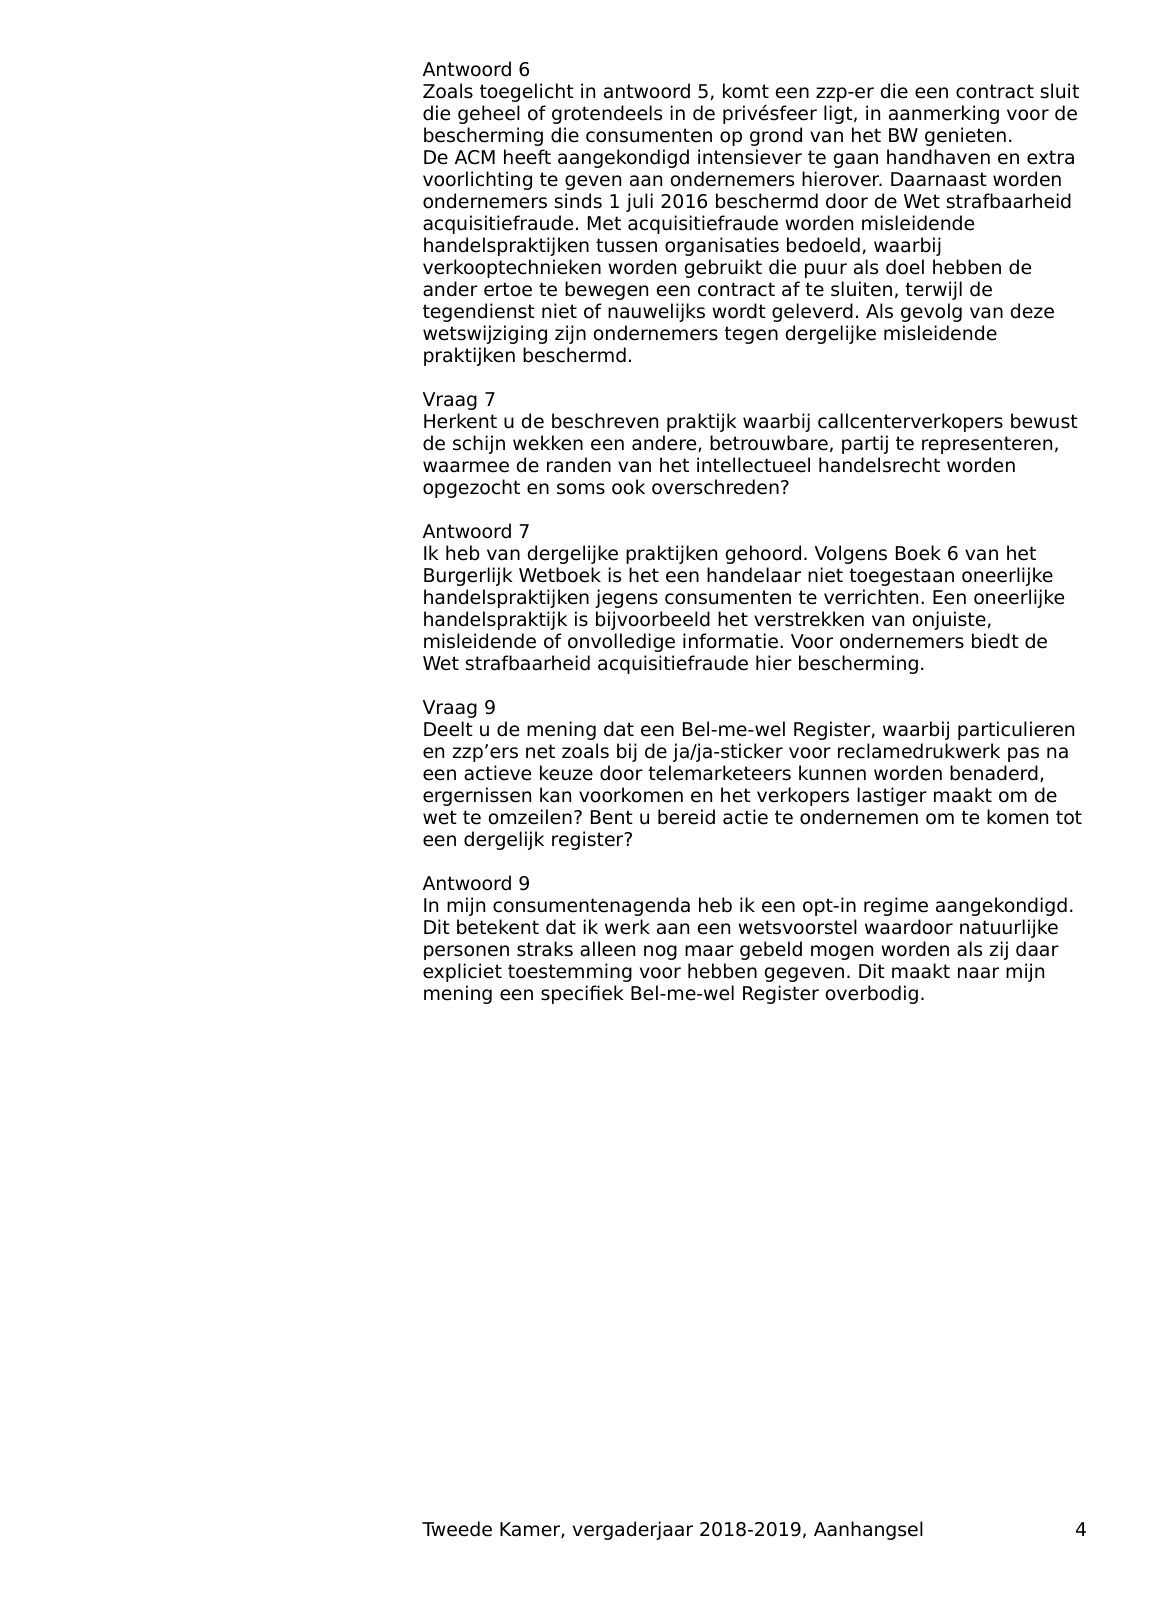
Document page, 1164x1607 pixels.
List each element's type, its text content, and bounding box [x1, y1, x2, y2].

text Ik heb van dergelijke praktijken gehoord. Volgens Boek 6 van het Burgerlijk Wetboek is het een handelaar niet toegestaan oneerlijke handelspraktijken jegens consumenten te verrichten. Een oneerlijke handelspraktijk is bijvoorbeeld het verstrekken van onjuiste, misleidende of onvolledige informatie. Voor ondernemers biedt de Wet strafbaarheid acquisitiefraude hier bescherming. [422, 543, 1087, 675]
text Vraag 9 [422, 697, 1087, 719]
text Herkent u de beschreven praktijk waarbij callcenterverkopers bewust de schijn wekken een andere, betrouwbare, partij te representeren, waarmee de randen van het intellectueel handelsrecht worden opgezocht en soms ook overschreden? [422, 411, 1087, 499]
text In mijn consumentenagenda heb ik een opt-in regime aangekondigd. Dit betekent dat ik werk aan een wetsvoorstel waardoor natuurlijke personen straks alleen nog maar gebeld mogen worden als zij daar expliciet toestemming voor hebben gegeven. Dit maakt naar mijn mening een specifiek Bel-me-wel Register overbodig. [422, 895, 1087, 1005]
text De ACM heeft aangekondigd intensiever te gaan handhaven en extra voorlichting te geven aan ondernemers hierover. Daarnaast worden ondernemers sinds 1 juli 2016 beschermd door de Wet strafbaarheid acquisitiefraude. Met acquisitiefraude worden misleidende handelspraktijken tussen organisaties bedoeld, waarbij verkooptechnieken worden gebruikt die puur als doel hebben de ander ertoe te bewegen een contract af te sluiten, terwijl de tegendienst niet of nauwelijks wordt geleverd. Als gevolg van deze wetswijziging zijn ondernemers tegen dergelijke misleidende praktijken beschermd. [422, 147, 1087, 367]
text Antwoord 9 [422, 873, 1087, 895]
text Vraag 7 [422, 389, 1087, 411]
text Antwoord 7 [422, 521, 1087, 543]
text Zoals toegelicht in antwoord 5, komt een zzp-er die een contract sluit die geheel of grotendeels in de privésfeer ligt, in aanmerking voor de bescherming die consumenten op grond van het BW genieten. [422, 81, 1087, 147]
text Antwoord 6 [422, 59, 1087, 81]
text Deelt u de mening dat een Bel-me-wel Register, waarbij particulieren en zzp’ers net zoals bij de ja/ja-sticker voor reclamedrukwerk pas na een actieve keuze door telemarketeers kunnen worden benaderd, ergernissen kan voorkomen en het verkopers lastiger maakt om de wet te omzeilen? Bent u bereid actie te ondernemen om te komen tot een dergelijk register? [422, 719, 1087, 851]
